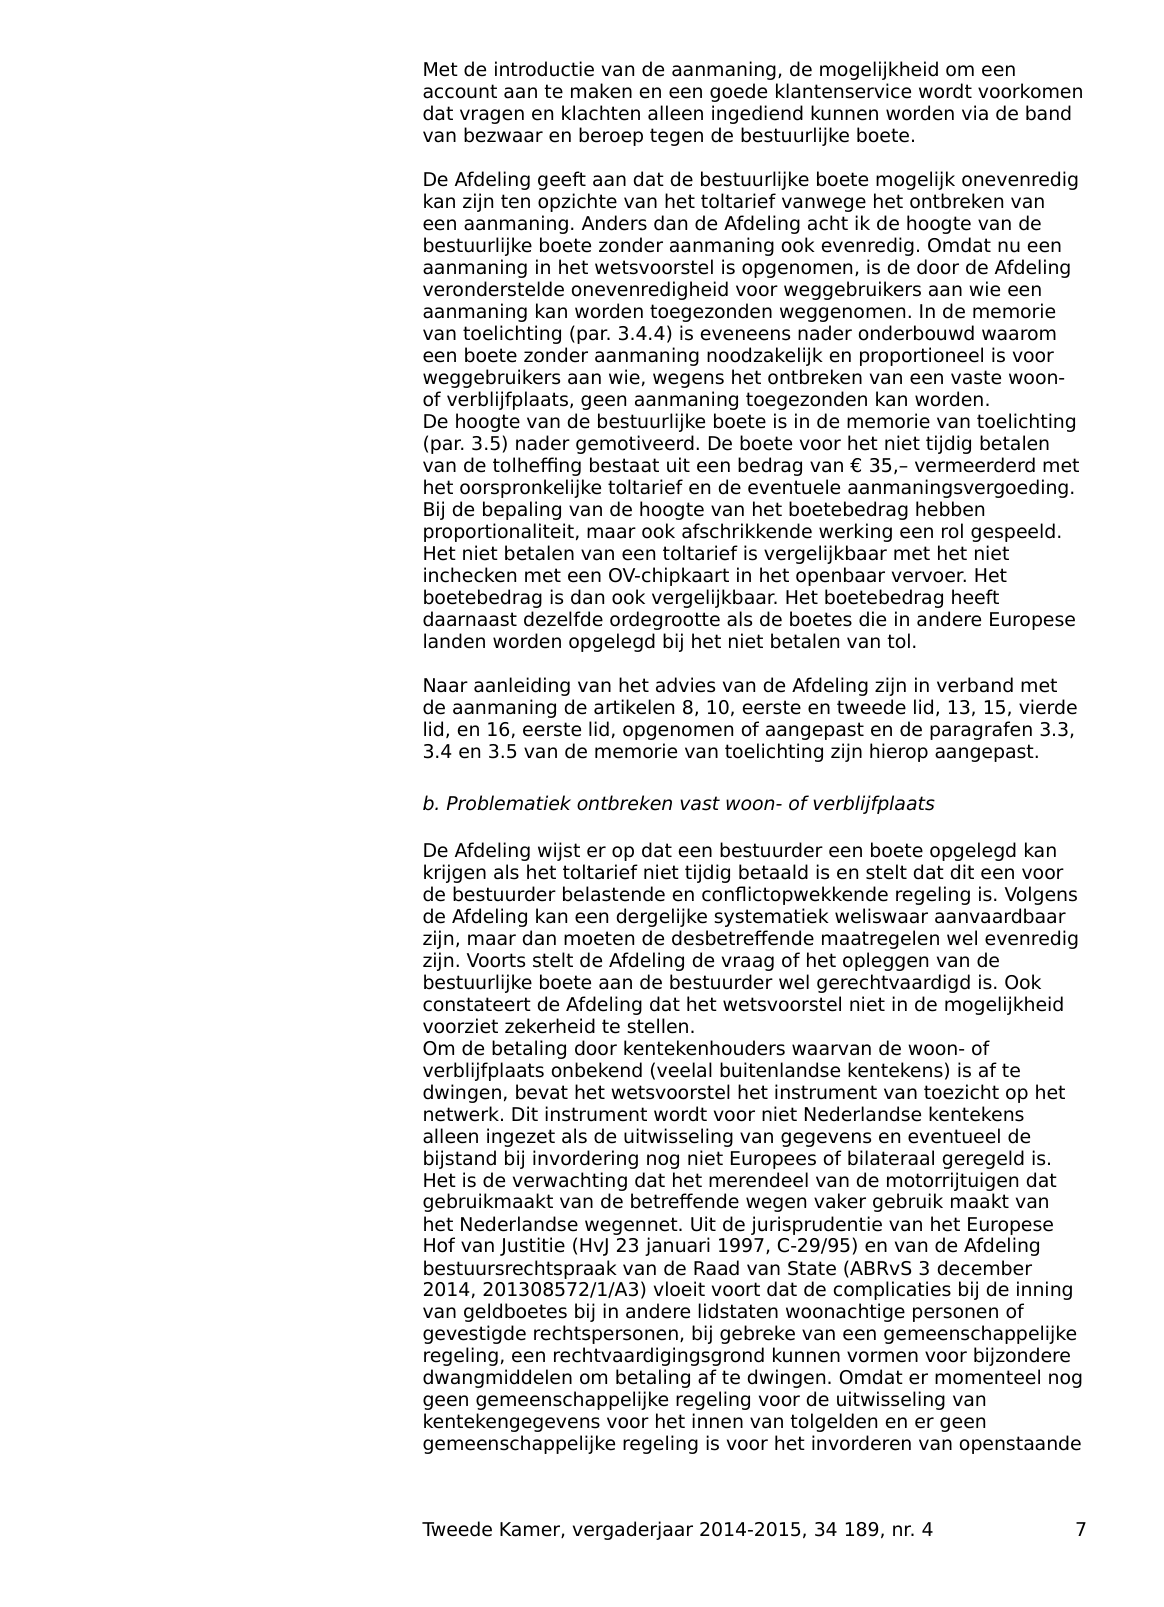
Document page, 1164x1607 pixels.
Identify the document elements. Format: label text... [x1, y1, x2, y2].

text Het niet betalen van een toltarief is vergelijkbaar met het niet inchecken met een OV-chipkaart in het openbaar vervoer. Het boetebedrag is dan ook vergelijkbaar. Het boetebedrag heeft daarnaast dezelfde ordegrootte als de boetes die in andere Europese landen worden opgelegd bij het niet betalen van tol. [422, 543, 1087, 653]
text De Afdeling geeft aan dat de bestuurlijke boete mogelijk onevenredig kan zijn ten opzichte van het toltarief vanwege het ontbreken van een aanmaning. Anders dan de Afdeling acht ik de hoogte van de bestuurlijke boete zonder aanmaning ook evenredig. Omdat nu een aanmaning in het wetsvoorstel is opgenomen, is de door de Afdeling veronderstelde onevenredigheid voor weggebruikers aan wie een aanmaning kan worden toegezonden weggenomen. In de memorie van toelichting (par. 3.4.4) is eveneens nader onderbouwd waarom een boete zonder aanmaning noodzakelijk en proportioneel is voor weggebruikers aan wie, wegens het ontbreken van een vaste woon- of verblijfplaats, geen aanmaning toegezonden kan worden. [422, 169, 1087, 411]
text De hoogte van de bestuurlijke boete is in de memorie van toelichting (par. 3.5) nader gemotiveerd. De boete voor het niet tijdig betalen van de tolheffing bestaat uit een bedrag van € 35,– vermeerderd met het oorspronkelijke toltarief en de eventuele aanmaningsvergoeding. Bij de bepaling van de hoogte van het boetebedrag hebben proportionaliteit, maar ook afschrikkende werking een rol gespeeld. [422, 411, 1087, 543]
text Met de introductie van de aanmaning, de mogelijkheid om een account aan te maken en een goede klantenservice wordt voorkomen dat vragen en klachten alleen ingediend kunnen worden via de band van bezwaar en beroep tegen de bestuurlijke boete. [422, 59, 1087, 147]
text De Afdeling wijst er op dat een bestuurder een boete opgelegd kan krijgen als het toltarief niet tijdig betaald is en stelt dat dit een voor de bestuurder belastende en conflictopwekkende regeling is. Volgens de Afdeling kan een dergelijke systematiek weliswaar aanvaardbaar zijn, maar dan moeten de desbetreffende maatregelen wel evenredig zijn. Voorts stelt de Afdeling de vraag of het opleggen van de bestuurlijke boete aan de bestuurder wel gerechtvaardigd is. Ook constateert de Afdeling dat het wetsvoorstel niet in de mogelijkheid voorziet zekerheid te stellen. [422, 840, 1087, 1038]
subtitle b. Problematiek ontbreken vast woon- of verblijfplaats [422, 793, 1087, 815]
text Om de betaling door kentekenhouders waarvan de woon- of verblijfplaats onbekend (veelal buitenlandse kentekens) is af te dwingen, bevat het wetsvoorstel het instrument van toezicht op het netwerk. Dit instrument wordt voor niet Nederlandse kentekens alleen ingezet als de uitwisseling van gegevens en eventueel de bijstand bij invordering nog niet Europees of bilateraal geregeld is. Het is de verwachting dat het merendeel van de motorrijtuigen dat gebruikmaakt van de betreffende wegen vaker gebruik maakt van het Nederlandse wegennet. Uit de jurisprudentie van het Europese Hof van Justitie (HvJ 23 januari 1997, C-29/95) en van de Afdeling bestuursrechtspraak van de Raad van State (ABRvS 3 december 2014, 201308572/1/A3) vloeit voort dat de complicaties bij de inning van geldboetes bij in andere lidstaten woonachtige personen of gevestigde rechtspersonen, bij gebreke van een gemeenschappelijke regeling, een rechtvaardigingsgrond kunnen vormen voor bijzondere dwangmiddelen om betaling af te dwingen. Omdat er momenteel nog geen gemeenschappelijke regeling voor de uitwisseling van kentekengegevens voor het innen van tolgelden en er geen gemeenschappelijke regeling is voor het invorderen van openstaande [422, 1038, 1087, 1455]
text Naar aanleiding van het advies van de Afdeling zijn in verband met de aanmaning de artikelen 8, 10, eerste en tweede lid, 13, 15, vierde lid, en 16, eerste lid, opgenomen of aangepast en de paragrafen 3.3, 3.4 en 3.5 van de memorie van toelichting zijn hierop aangepast. [422, 675, 1087, 763]
